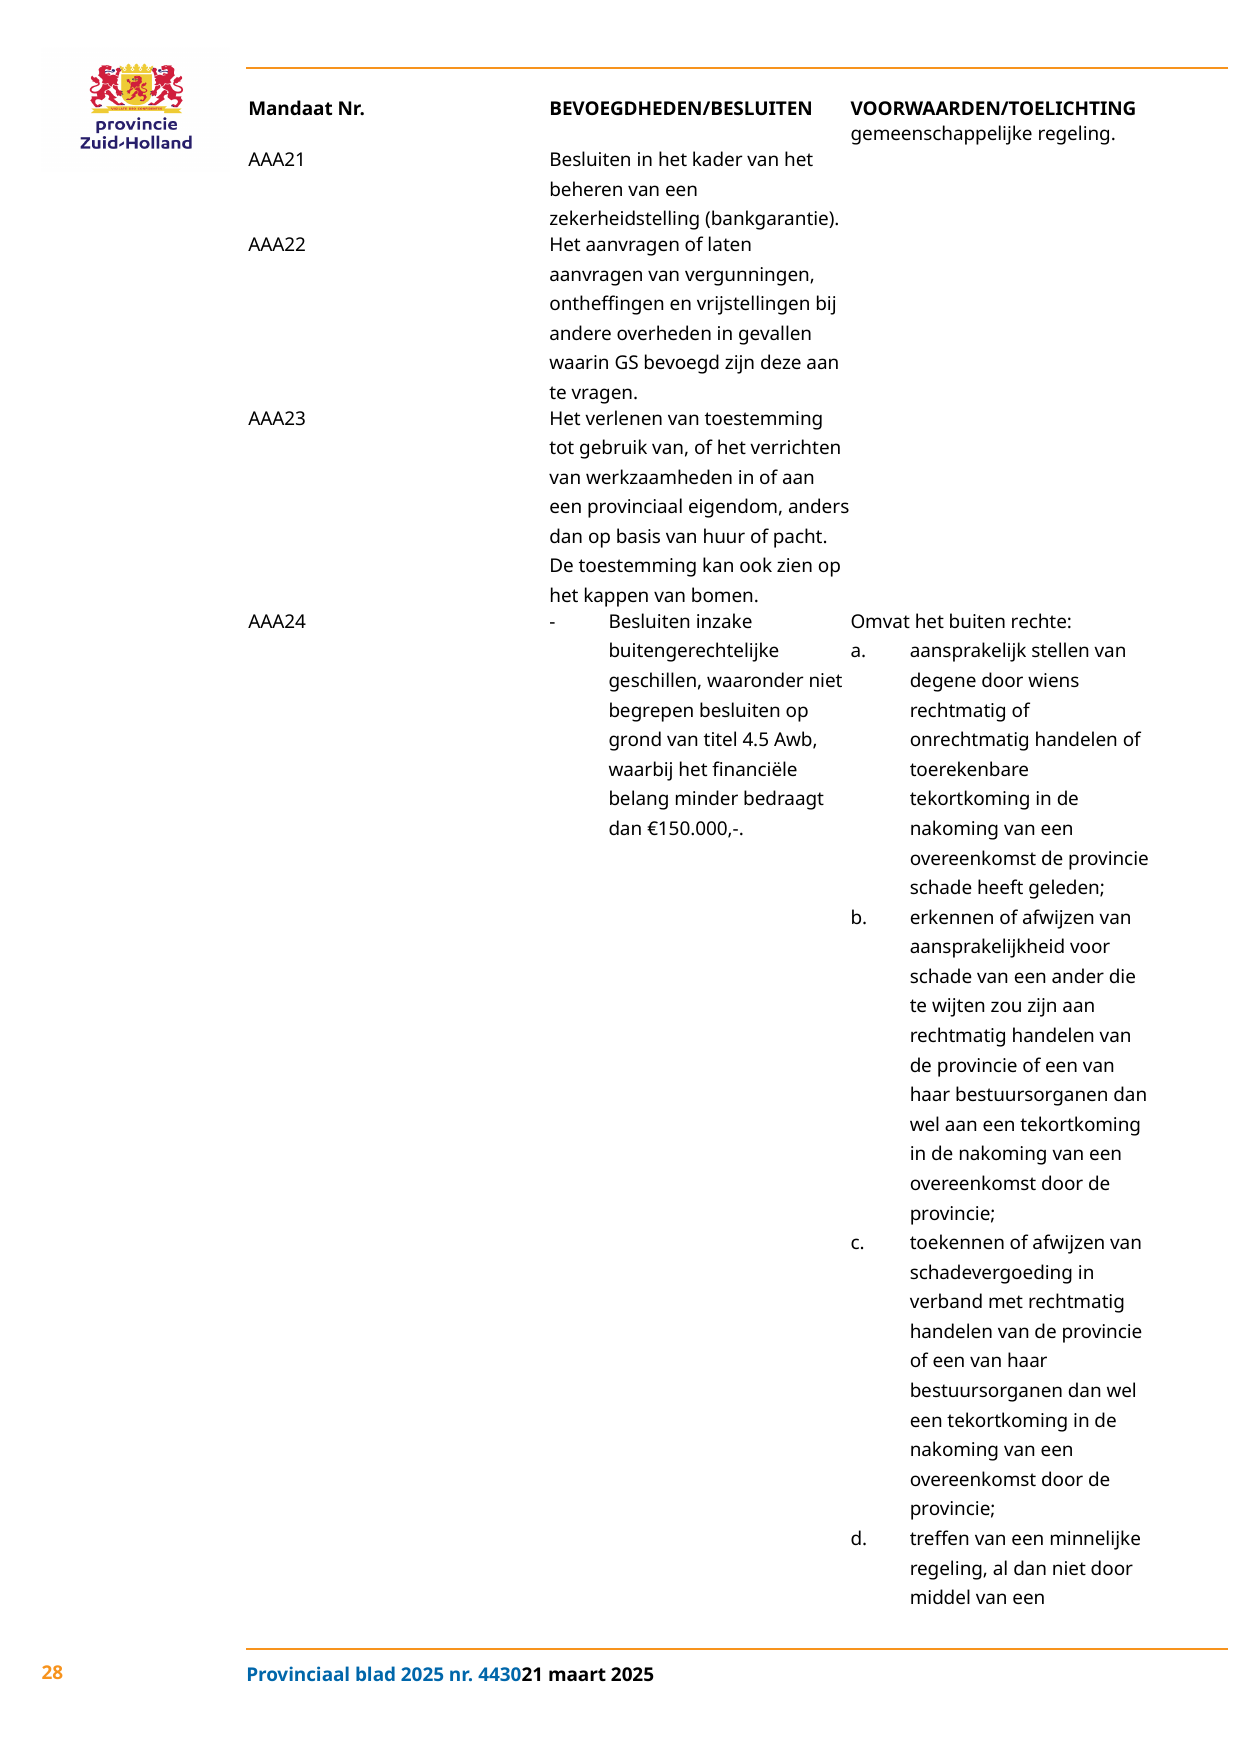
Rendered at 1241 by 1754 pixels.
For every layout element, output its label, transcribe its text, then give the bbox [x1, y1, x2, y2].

table_cell AAA24 [248, 608, 549, 1610]
table_cell [248, 121, 549, 146]
table_header VOORWAARDEN/TOELICHTING [850, 95, 1152, 121]
table_cell [850, 231, 1152, 405]
table_cell AAA22 [248, 231, 549, 405]
table_cell AAA21 [248, 146, 549, 231]
table_header Mandaat Nr. [248, 95, 549, 121]
table_cell AAA23 [248, 405, 549, 608]
table_cell [850, 405, 1152, 608]
table_cell Het aanvragen of laten aanvragen van vergunningen, ontheffingen en vrijstellingen bij andere overheden in gevallen waarin GS bevoegd zijn deze aan te vragen. [549, 231, 850, 405]
table_cell [850, 146, 1152, 231]
table_cell Besluiten in het kader van het beheren van een zekerheidstelling (bankgarantie). [549, 146, 850, 231]
table_cell [549, 121, 850, 146]
table_cell Besluiten inzake buitengerechtelijke geschillen, waaronder niet begrepen besluiten op grond van titel 4.5 Awb, waarbij het financiële belang minder bedraagt dan €150.000,-. [549, 608, 850, 1610]
table_cell gemeenschappelijke regeling. [850, 121, 1152, 146]
picture [41, 47, 231, 172]
table_cell Het verlenen van toestemming tot gebruik van, of het verrichten van werkzaamheden in of aan een provinciaal eigendom, anders dan op basis van huur of pacht. De toestemming kan ook zien op het kappen van bomen. [549, 405, 850, 608]
table_header BEVOEGDHEDEN/BESLUITEN [549, 95, 850, 121]
table_cell Omvat het buiten rechte: aansprakelijk stellen van degene door wiens rechtmatig of onrechtmatig handelen of toerekenbare tekortkoming in de nakoming van een overeenkomst de provincie schade heeft geleden; erkennen of afwijzen van aansprakelijkheid voor schade van een ander die te wijten zou zijn aan rechtmatig handelen van de provincie of een van haar bestuursorganen dan wel aan een tekortkoming in de nakoming van een overeenkomst door de provincie; toekennen of afwijzen van schadevergoeding in verband met rechtmatig handelen van de provincie of een van haar bestuursorganen dan wel een tekortkoming in de nakoming van een overeenkomst door de provincie; treffen van een minnelijke regeling, al dan niet door middel van een [850, 608, 1152, 1610]
